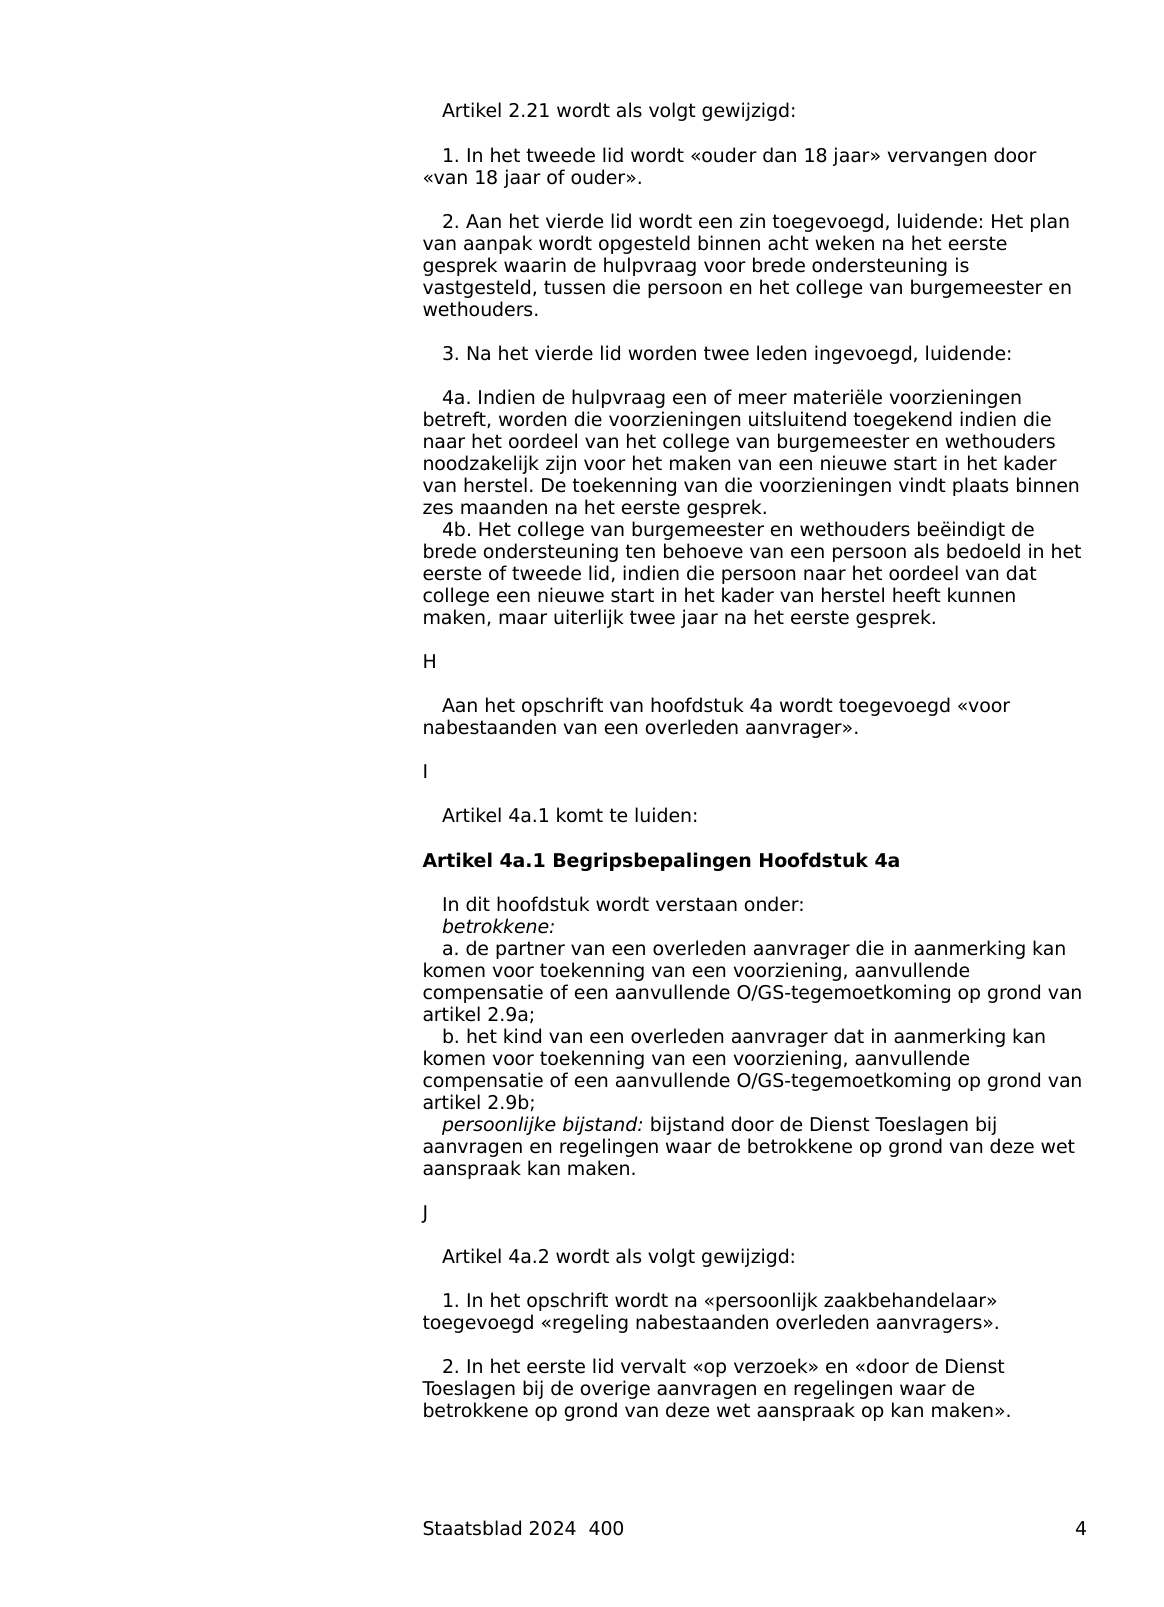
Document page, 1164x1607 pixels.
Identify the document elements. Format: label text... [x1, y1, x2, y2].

text Aan het opschrift van hoofdstuk 4a wordt toegevoegd «voor nabestaanden van een overleden aanvrager». [422, 695, 1087, 739]
text In dit hoofdstuk wordt verstaan onder: [422, 894, 1087, 916]
text b. het kind van een overleden aanvrager dat in aanmerking kan komen voor toekenning van een voorziening, aanvullende compensatie of een aanvullende O/GS-tegemoetkoming op grond van artikel 2.9b; [422, 1026, 1087, 1113]
text 1. In het tweede lid wordt «ouder dan 18 jaar» vervangen door «van 18 jaar of ouder». [422, 144, 1087, 188]
text persoonlijke bijstand: bijstand door de Dienst Toeslagen bij aanvragen en regelingen waar de betrokkene op grond van deze wet aanspraak kan maken. [422, 1113, 1087, 1179]
text 1. In het opschrift wordt na «persoonlijk zaakbehandelaar» toegevoegd «regeling nabestaanden overleden aanvragers». [422, 1290, 1087, 1334]
text I [422, 761, 1087, 783]
text Artikel 2.21 wordt als volgt gewijzigd: [422, 100, 1087, 122]
text 4a. Indien de hulpvraag een of meer materiële voorzieningen betreft, worden die voorzieningen uitsluitend toegekend indien die naar het oordeel van het college van burgemeester en wethouders noodzakelijk zijn voor het maken van een nieuwe start in het kader van herstel. De toekenning van die voorzieningen vindt plaats binnen zes maanden na het eerste gesprek. [422, 387, 1087, 519]
subtitle Artikel 4a.1 Begripsbepalingen Hoofdstuk 4a [422, 849, 1087, 872]
text 4b. Het college van burgemeester en wethouders beëindigt de brede ondersteuning ten behoeve van een persoon als bedoeld in het eerste of tweede lid, indien die persoon naar het oordeel van dat college een nieuwe start in het kader van herstel heeft kunnen maken, maar uiterlijk twee jaar na het eerste gesprek. [422, 519, 1087, 629]
text betrokkene: [422, 916, 1087, 938]
text H [422, 651, 1087, 673]
text 2. Aan het vierde lid wordt een zin toegevoegd, luidende: Het plan van aanpak wordt opgesteld binnen acht weken na het eerste gesprek waarin de hulpvraag voor brede ondersteuning is vastgesteld, tussen die persoon en het college van burgemeester en wethouders. [422, 211, 1087, 321]
text a. de partner van een overleden aanvrager die in aanmerking kan komen voor toekenning van een voorziening, aanvullende compensatie of een aanvullende O/GS-tegemoetkoming op grond van artikel 2.9a; [422, 938, 1087, 1026]
text 3. Na het vierde lid worden twee leden ingevoegd, luidende: [422, 343, 1087, 365]
text Artikel 4a.2 wordt als volgt gewijzigd: [422, 1246, 1087, 1268]
text Artikel 4a.1 komt te luiden: [422, 805, 1087, 827]
text 2. In het eerste lid vervalt «op verzoek» en «door de Dienst Toeslagen bij de overige aanvragen en regelingen waar de betrokkene op grond van deze wet aanspraak op kan maken». [422, 1356, 1087, 1422]
text J [422, 1202, 1087, 1224]
